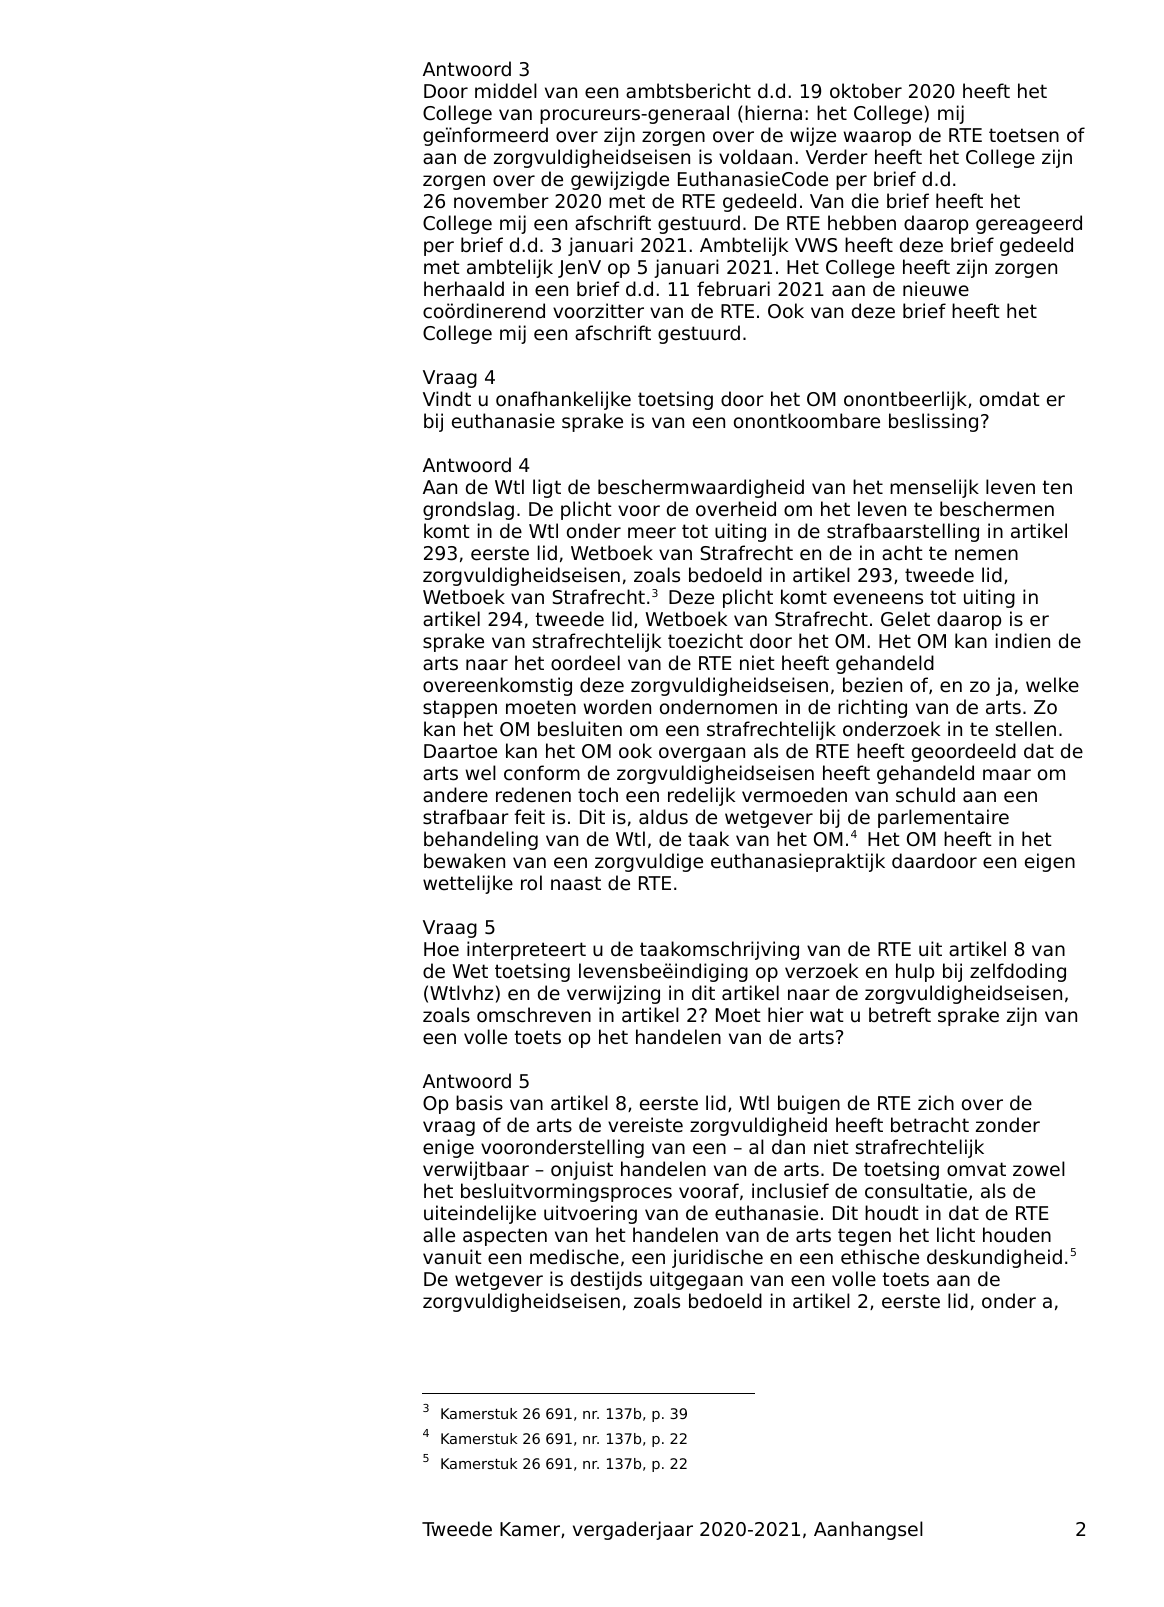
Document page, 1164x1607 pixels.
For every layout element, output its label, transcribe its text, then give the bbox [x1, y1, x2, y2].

text Op basis van artikel 8, eerste lid, Wtl buigen de RTE zich over de vraag of de arts de vereiste zorgvuldigheid heeft betracht zonder enige vooronderstelling van een – al dan niet strafrechtelijk verwijtbaar – onjuist handelen van de arts. De toetsing omvat zowel het besluitvormingsproces vooraf, inclusief de consultatie, als de uiteindelijke uitvoering van de euthanasie. Dit houdt in dat de RTE alle aspecten van het handelen van de arts tegen het licht houden vanuit een medische, een juridische en een ethische deskundigheid. De wetgever is destijds uitgegaan van een volle toets aan de zorgvuldigheidseisen, zoals bedoeld in artikel 2, eerste lid, onder a, [422, 1093, 1087, 1335]
text Aan de Wtl ligt de beschermwaardigheid van het menselijk leven ten grondslag. De plicht voor de overheid om het leven te beschermen komt in de Wtl onder meer tot uiting in de strafbaarstelling in artikel 293, eerste lid, Wetboek van Strafrecht en de in acht te nemen zorgvuldigheidseisen, zoals bedoeld in artikel 293, tweede lid, Wetboek van Strafrecht. Deze plicht komt eveneens tot uiting in artikel 294, tweede lid, Wetboek van Strafrecht. Gelet daarop is er sprake van strafrechtelijk toezicht door het OM. Het OM kan indien de arts naar het oordeel van de RTE niet heeft gehandeld overeenkomstig deze zorgvuldigheidseisen, bezien of, en zo ja, welke stappen moeten worden ondernomen in de richting van de arts. Zo kan het OM besluiten om een strafrechtelijk onderzoek in te stellen. Daartoe kan het OM ook overgaan als de RTE heeft geoordeeld dat de arts wel conform de zorgvuldigheidseisen heeft gehandeld maar om andere redenen toch een redelijk vermoeden van schuld aan een strafbaar feit is. Dit is, aldus de wetgever bij de parlementaire behandeling van de Wtl, de taak van het OM. Het OM heeft in het bewaken van een zorgvuldige euthanasiepraktijk daardoor een eigen wettelijke rol naast de RTE. [422, 477, 1087, 895]
text Antwoord 3 [422, 59, 1087, 81]
text Door middel van een ambtsbericht d.d. 19 oktober 2020 heeft het College van procureurs-generaal (hierna: het College) mij geïnformeerd over zijn zorgen over de wijze waarop de RTE toetsen of aan de zorgvuldigheidseisen is voldaan. Verder heeft het College zijn zorgen over de gewijzigde EuthanasieCode per brief d.d. 26 november 2020 met de RTE gedeeld. Van die brief heeft het College mij een afschrift gestuurd. De RTE hebben daarop gereageerd per brief d.d. 3 januari 2021. Ambtelijk VWS heeft deze brief gedeeld met ambtelijk JenV op 5 januari 2021. Het College heeft zijn zorgen herhaald in een brief d.d. 11 februari 2021 aan de nieuwe coördinerend voorzitter van de RTE. Ook van deze brief heeft het College mij een afschrift gestuurd. [422, 81, 1087, 345]
text Antwoord 5 [422, 1071, 1087, 1093]
text Kamerstuk 26 691, nr. 137b, p. 22 [422, 1452, 1087, 1474]
text Vindt u onafhankelijke toetsing door het OM onontbeerlijk, omdat er bij euthanasie sprake is van een onontkoombare beslissing? [422, 389, 1087, 433]
text Kamerstuk 26 691, nr. 137b, p. 22 [422, 1427, 1087, 1449]
text Hoe interpreteert u de taakomschrijving van de RTE uit artikel 8 van de Wet toetsing levensbeëindiging op verzoek en hulp bij zelfdoding (Wtlvhz) en de verwijzing in dit artikel naar de zorgvuldigheidseisen, zoals omschreven in artikel 2? Moet hier wat u betreft sprake zijn van een volle toets op het handelen van de arts? [422, 939, 1087, 1049]
text Vraag 5 [422, 917, 1087, 939]
text Kamerstuk 26 691, nr. 137b, p. 39 [422, 1402, 1087, 1424]
text Antwoord 4 [422, 455, 1087, 477]
text Vraag 4 [422, 367, 1087, 389]
